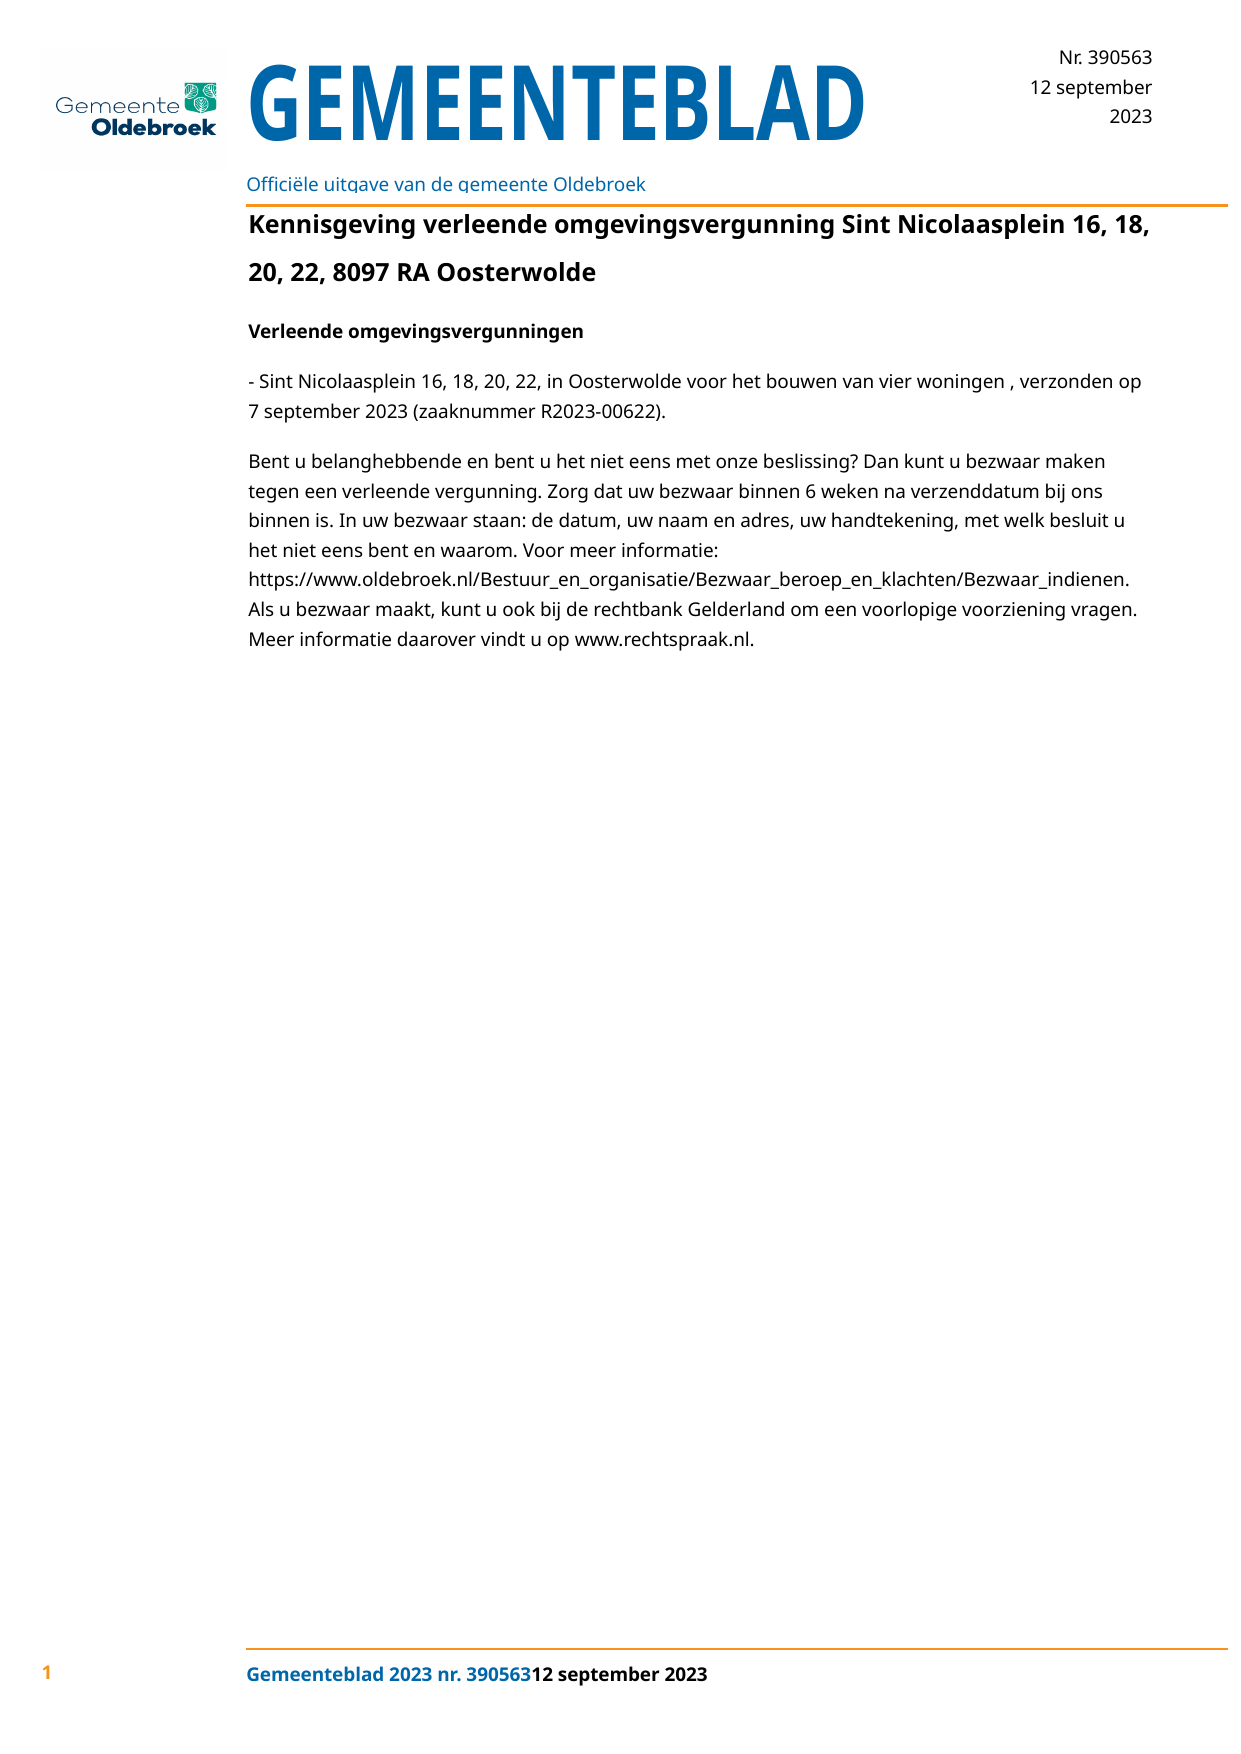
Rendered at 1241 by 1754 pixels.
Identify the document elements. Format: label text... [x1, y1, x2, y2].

text Kennisgeving verleende omgevingsvergunning Sint Nicolaasplein 16, 18, 20, 22, 8097 RA Oosterwolde [248, 207, 1152, 288]
picture [41, 47, 231, 172]
text Verleende omgevingsvergunningen [248, 318, 1152, 344]
text Bent u belanghebbende en bent u het niet eens met onze beslissing? Dan kunt u bezwaar maken tegen een verleende vergunning. Zorg dat uw bezwaar binnen 6 weken na verzenddatum bij ons binnen is. In uw bezwaar staan: de datum, uw naam en adres, uw handtekening, met welk besluit u het niet eens bent en waarom. Voor meer informatie: https://www.oldebroek.nl/Bestuur_en_organisatie/Bezwaar_beroep_en_klachten/Bezwaar_indienen. Als u bezwaar maakt, kunt u ook bij de rechtbank Gelderland om een voorlopige voorziening vragen. Meer informatie daarover vindt u op www.rechtspraak.nl. [248, 448, 1152, 652]
text - Sint Nicolaasplein 16, 18, 20, 22, in Oosterwolde voor het bouwen van vier woningen , verzonden op 7 september 2023 (zaaknummer R2023-00622). [248, 368, 1152, 424]
